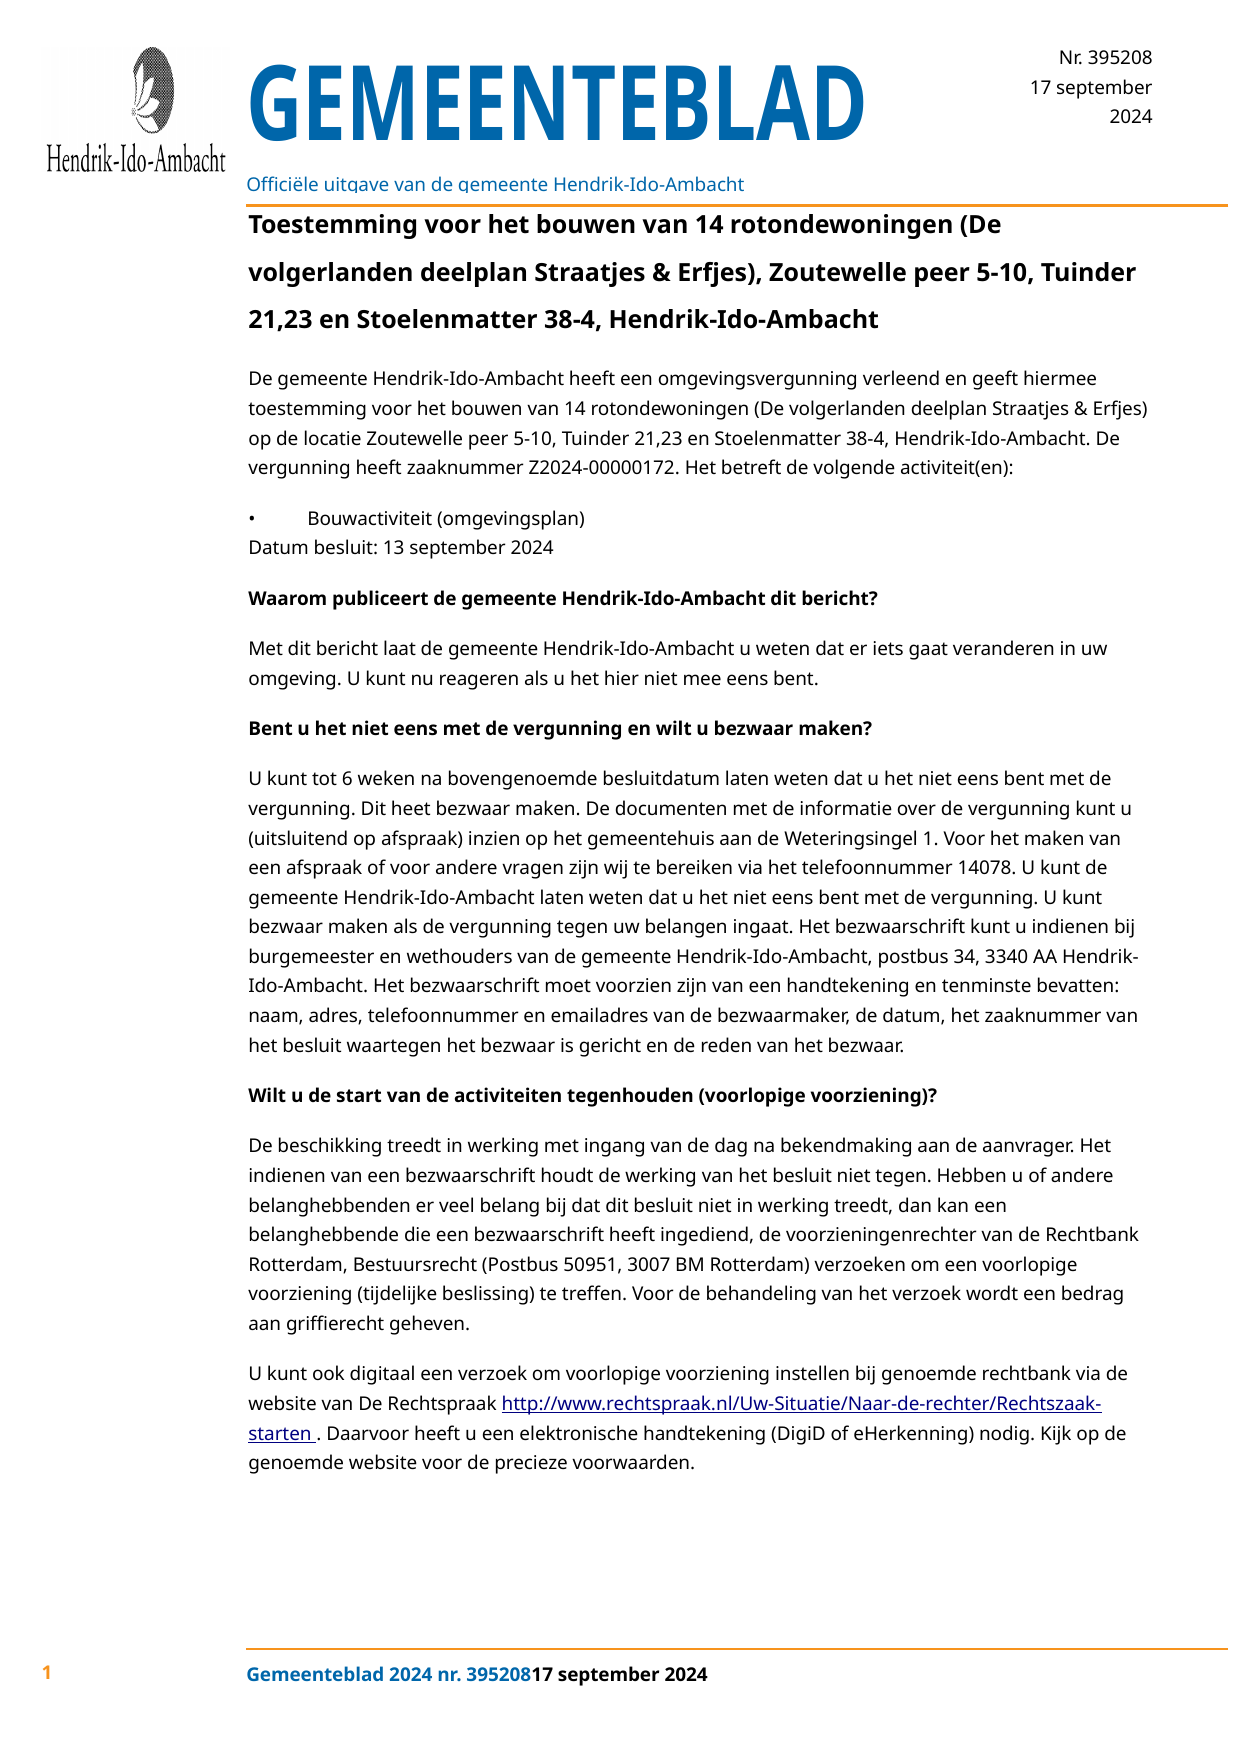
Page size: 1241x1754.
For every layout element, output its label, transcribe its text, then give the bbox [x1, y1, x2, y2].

text Waarom publiceert de gemeente Hendrik-Ido-Ambacht dit bericht? [248, 585, 1152, 610]
text Toestemming voor het bouwen van 14 rotondewoningen (De volgerlanden deelplan Straatjes & Erfjes), Zoutewelle peer 5-10, Tuinder 21,23 en Stoelenmatter 38-4, Hendrik-Ido-Ambacht [248, 207, 1152, 336]
text Datum besluit: 13 september 2024 [248, 534, 1152, 560]
text Met dit bericht laat de gemeente Hendrik-Ido-Ambacht u weten dat er iets gaat veranderen in uw omgeving. U kunt nu reageren als u het hier niet mee eens bent. [248, 635, 1152, 690]
text U kunt ook digitaal een verzoek om voorlopige voorziening instellen bij genoemde rechtbank via de website van De Rechtspraak http://www.rechtspraak.nl/Uw-Situatie/Naar-de-rechter/Rechtszaak-starten . Daarvoor heeft u een elektronische handtekening (DigiD of eHerkenning) nodig. Kijk op de genoemde website voor de precieze voorwaarden. [248, 1361, 1152, 1475]
text De beschikking treedt in werking met ingang van de dag na bekendmaking aan de aanvrager. Het indienen van een bezwaarschrift houdt de werking van het besluit niet tegen. Hebben u of andere belanghebbenden er veel belang bij dat dit besluit niet in werking treedt, dan kan een belanghebbende die een bezwaarschrift heeft ingediend, de voorzieningenrechter van de Rechtbank Rotterdam, Bestuursrecht (Postbus 50951, 3007 BM Rotterdam) verzoeken om een voorlopige voorziening (tijdelijke beslissing) te treffen. Voor de behandeling van het verzoek wordt een bedrag aan griffierecht geheven. [248, 1133, 1152, 1336]
list Bouwactiviteit (omgevingsplan) [248, 505, 1152, 530]
picture [41, 47, 231, 172]
text De gemeente Hendrik-Ido-Ambacht heeft een omgevingsvergunning verleend en geeft hiermee toestemming voor het bouwen van 14 rotondewoningen (De volgerlanden deelplan Straatjes & Erfjes) op de locatie Zoutewelle peer 5-10, Tuinder 21,23 en Stoelenmatter 38-4, Hendrik-Ido-Ambacht. De vergunning heeft zaaknummer Z2024-00000172. Het betreft de volgende activiteit(en): [248, 366, 1152, 480]
text U kunt tot 6 weken na bovengenoemde besluitdatum laten weten dat u het niet eens bent met de vergunning. Dit heet bezwaar maken. De documenten met de informatie over de vergunning kunt u (uitsluitend op afspraak) inzien op het gemeentehuis aan de Weteringsingel 1. Voor het maken van een afspraak of voor andere vragen zijn wij te bereiken via het telefoonnummer 14078. U kunt de gemeente Hendrik-Ido-Ambacht laten weten dat u het niet eens bent met de vergunning. U kunt bezwaar maken als de vergunning tegen uw belangen ingaat. Het bezwaarschrift kunt u indienen bij burgemeester en wethouders van de gemeente Hendrik-Ido-Ambacht, postbus 34, 3340 AA Hendrik-Ido-Ambacht. Het bezwaarschrift moet voorzien zijn van een handtekening en tenminste bevatten: naam, adres, telefoonnummer en emailadres van de bezwaarmaker, de datum, het zaaknummer van het besluit waartegen het bezwaar is gericht en de reden van het bezwaar. [248, 766, 1152, 1057]
text Wilt u de start van de activiteiten tegenhouden (voorlopige voorziening)? [248, 1082, 1152, 1108]
text Bent u het niet eens met de vergunning en wilt u bezwaar maken? [248, 715, 1152, 741]
